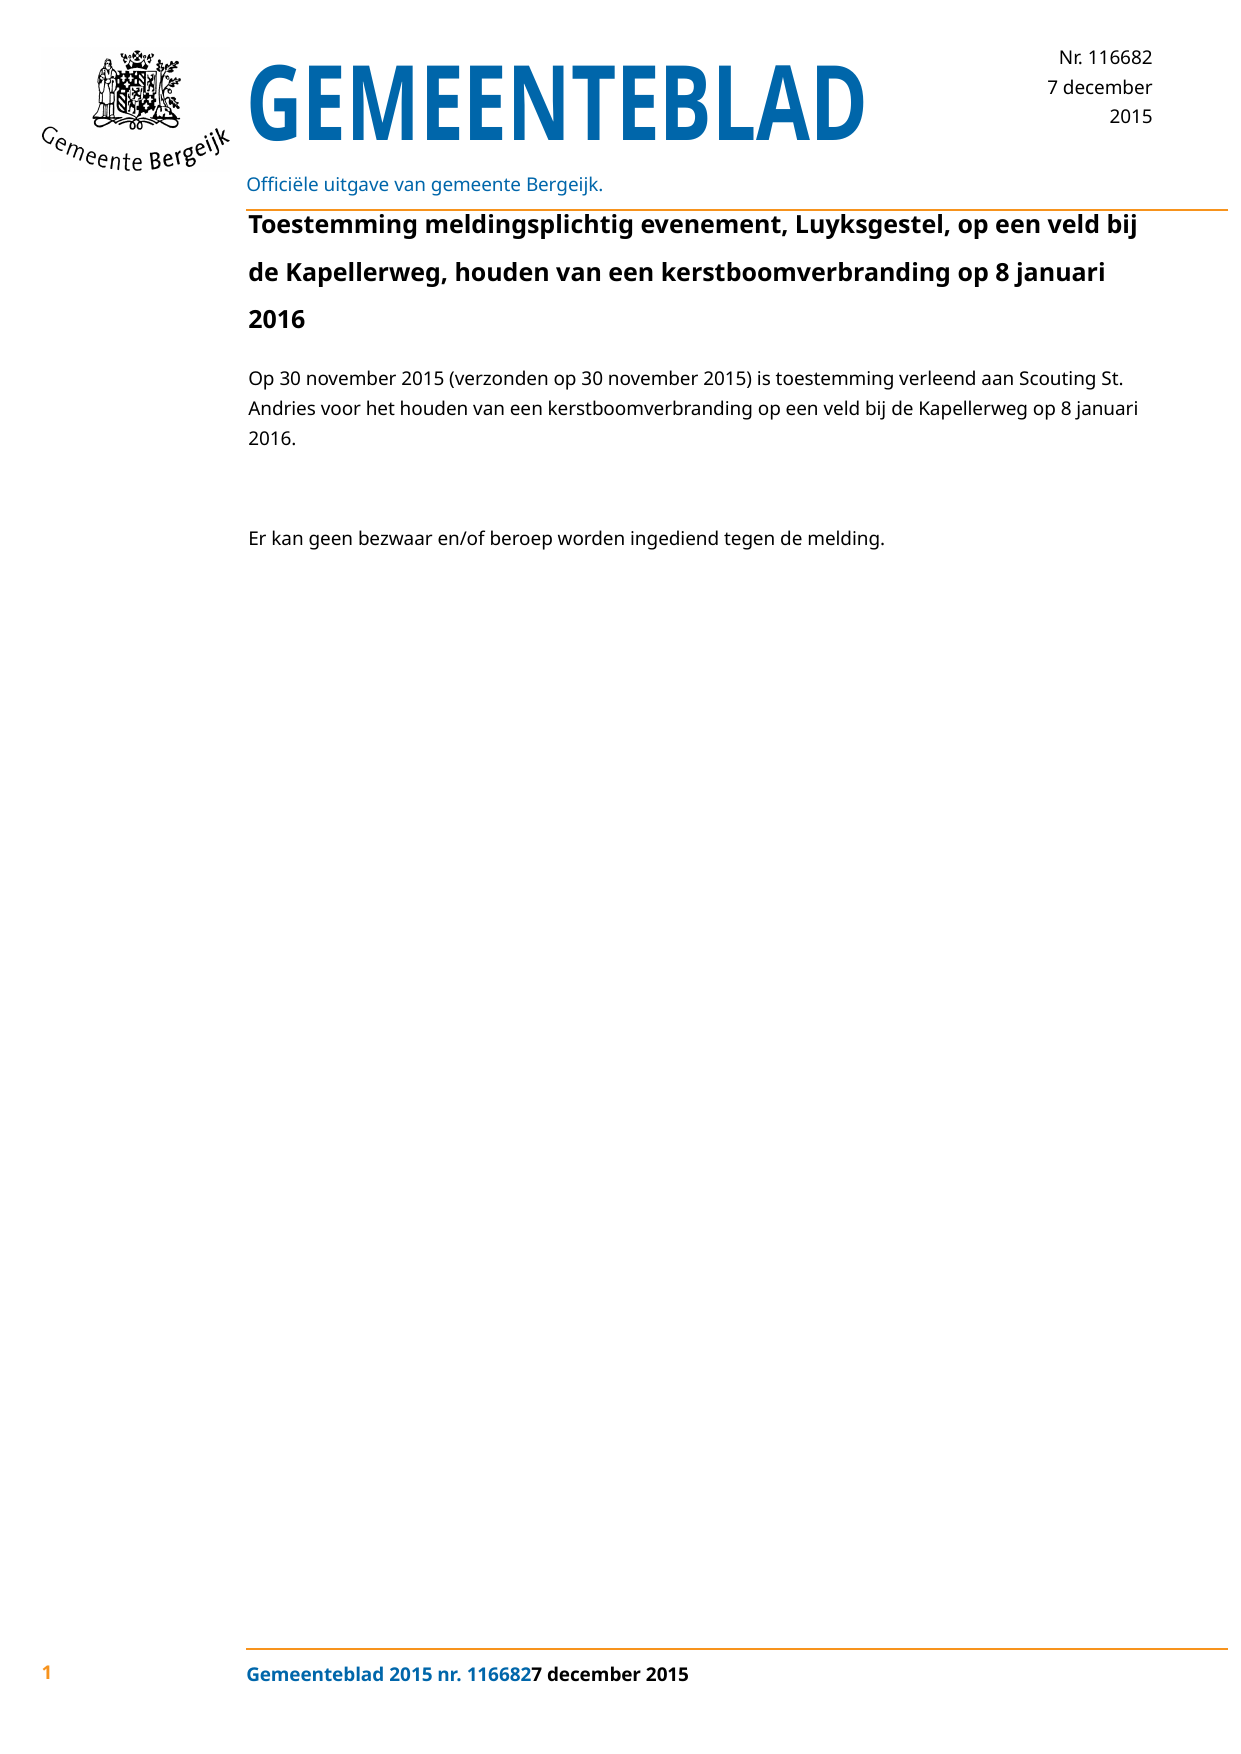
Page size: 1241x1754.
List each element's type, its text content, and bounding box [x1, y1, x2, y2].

picture [41, 47, 231, 172]
text Er kan geen bezwaar en/of beroep worden ingediend tegen de melding. [248, 526, 1152, 551]
text Toestemming meldingsplichtig evenement, Luyksgestel, op een veld bij de Kapellerweg, houden van een kerstboomverbranding op 8 januari 2016 [248, 211, 1152, 336]
text Op 30 november 2015 (verzonden op 30 november 2015) is toestemming verleend aan Scouting St. Andries voor het houden van een kerstboomverbranding op een veld bij de Kapellerweg op 8 januari 2016. [248, 366, 1152, 450]
